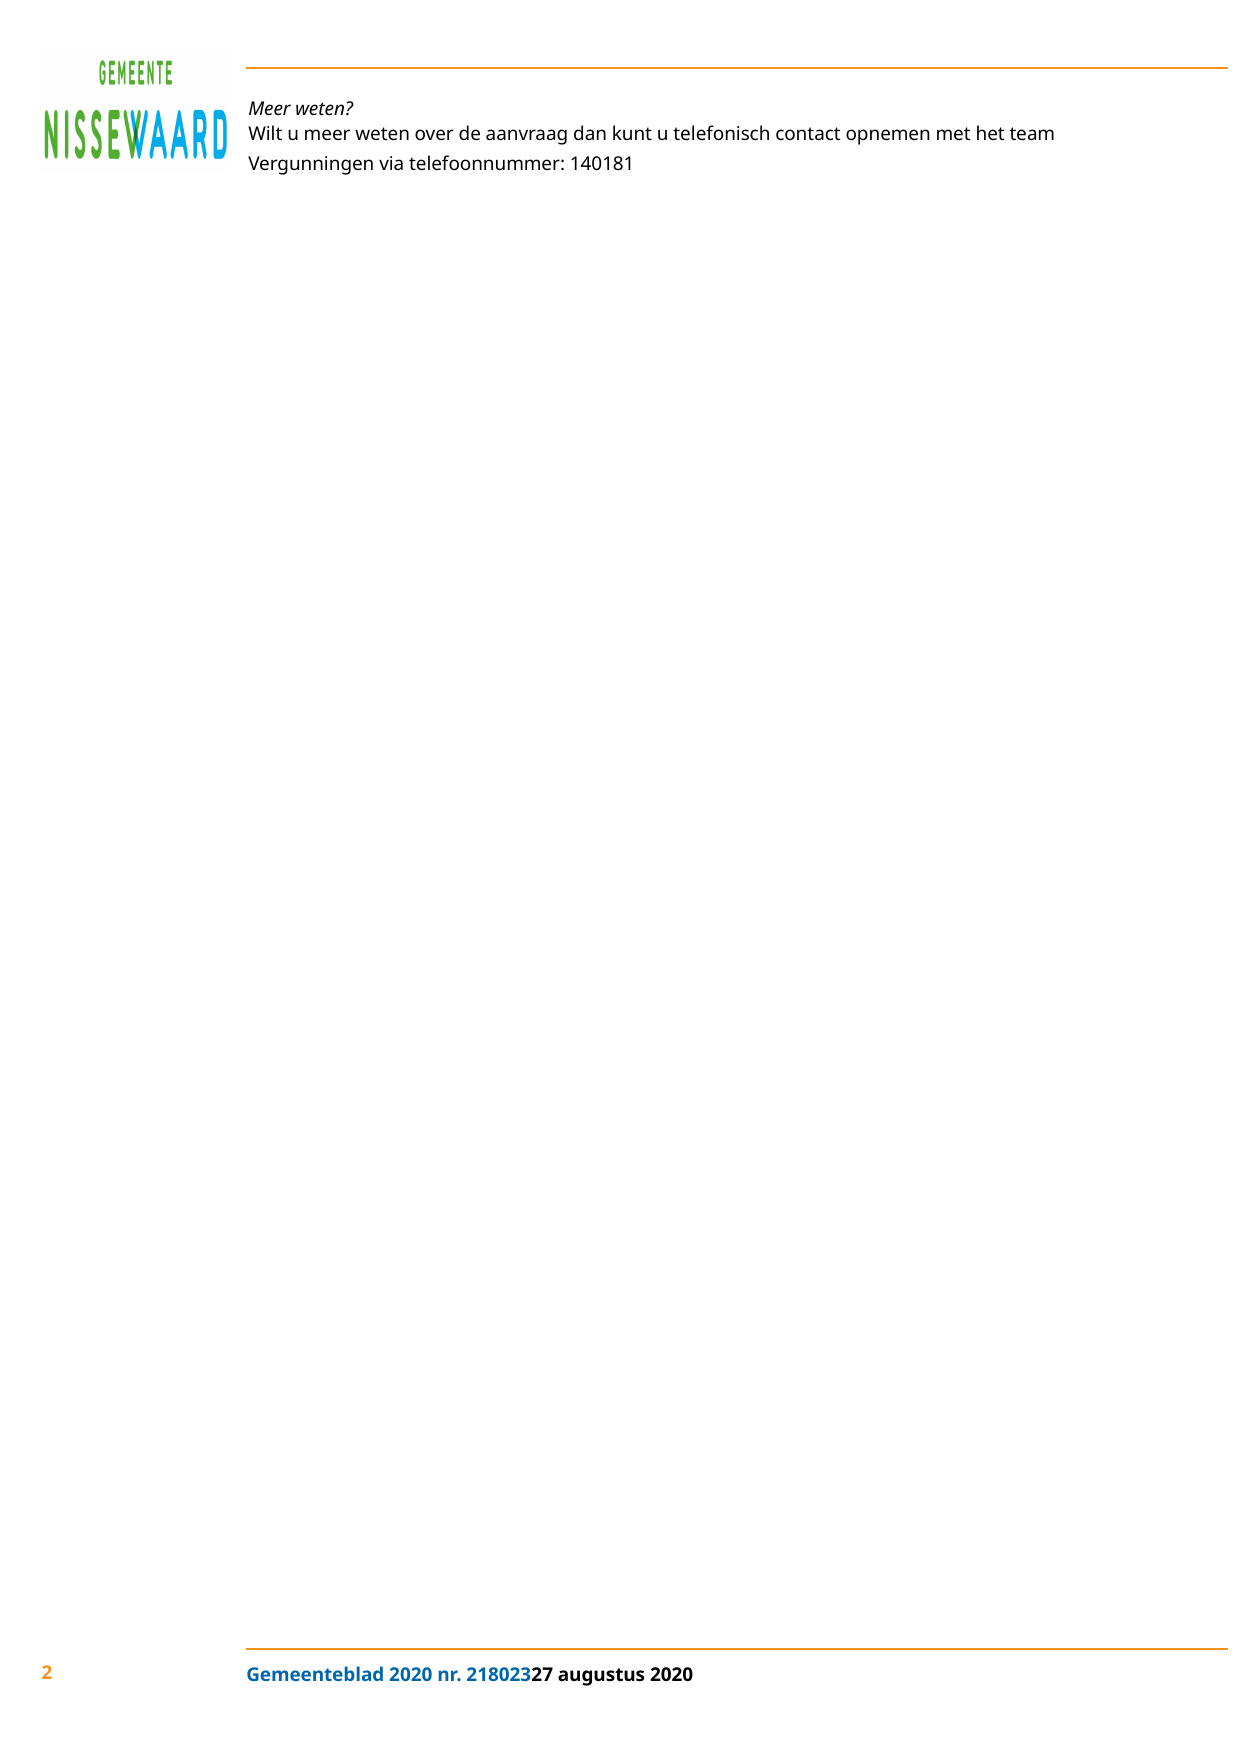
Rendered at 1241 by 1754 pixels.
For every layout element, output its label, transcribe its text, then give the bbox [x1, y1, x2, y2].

text Meer weten? [248, 95, 1152, 121]
text Wilt u meer weten over de aanvraag dan kunt u telefonisch contact opnemen met het team Vergunningen via telefoonnummer: 140181 [248, 121, 1152, 176]
picture [41, 47, 231, 172]
